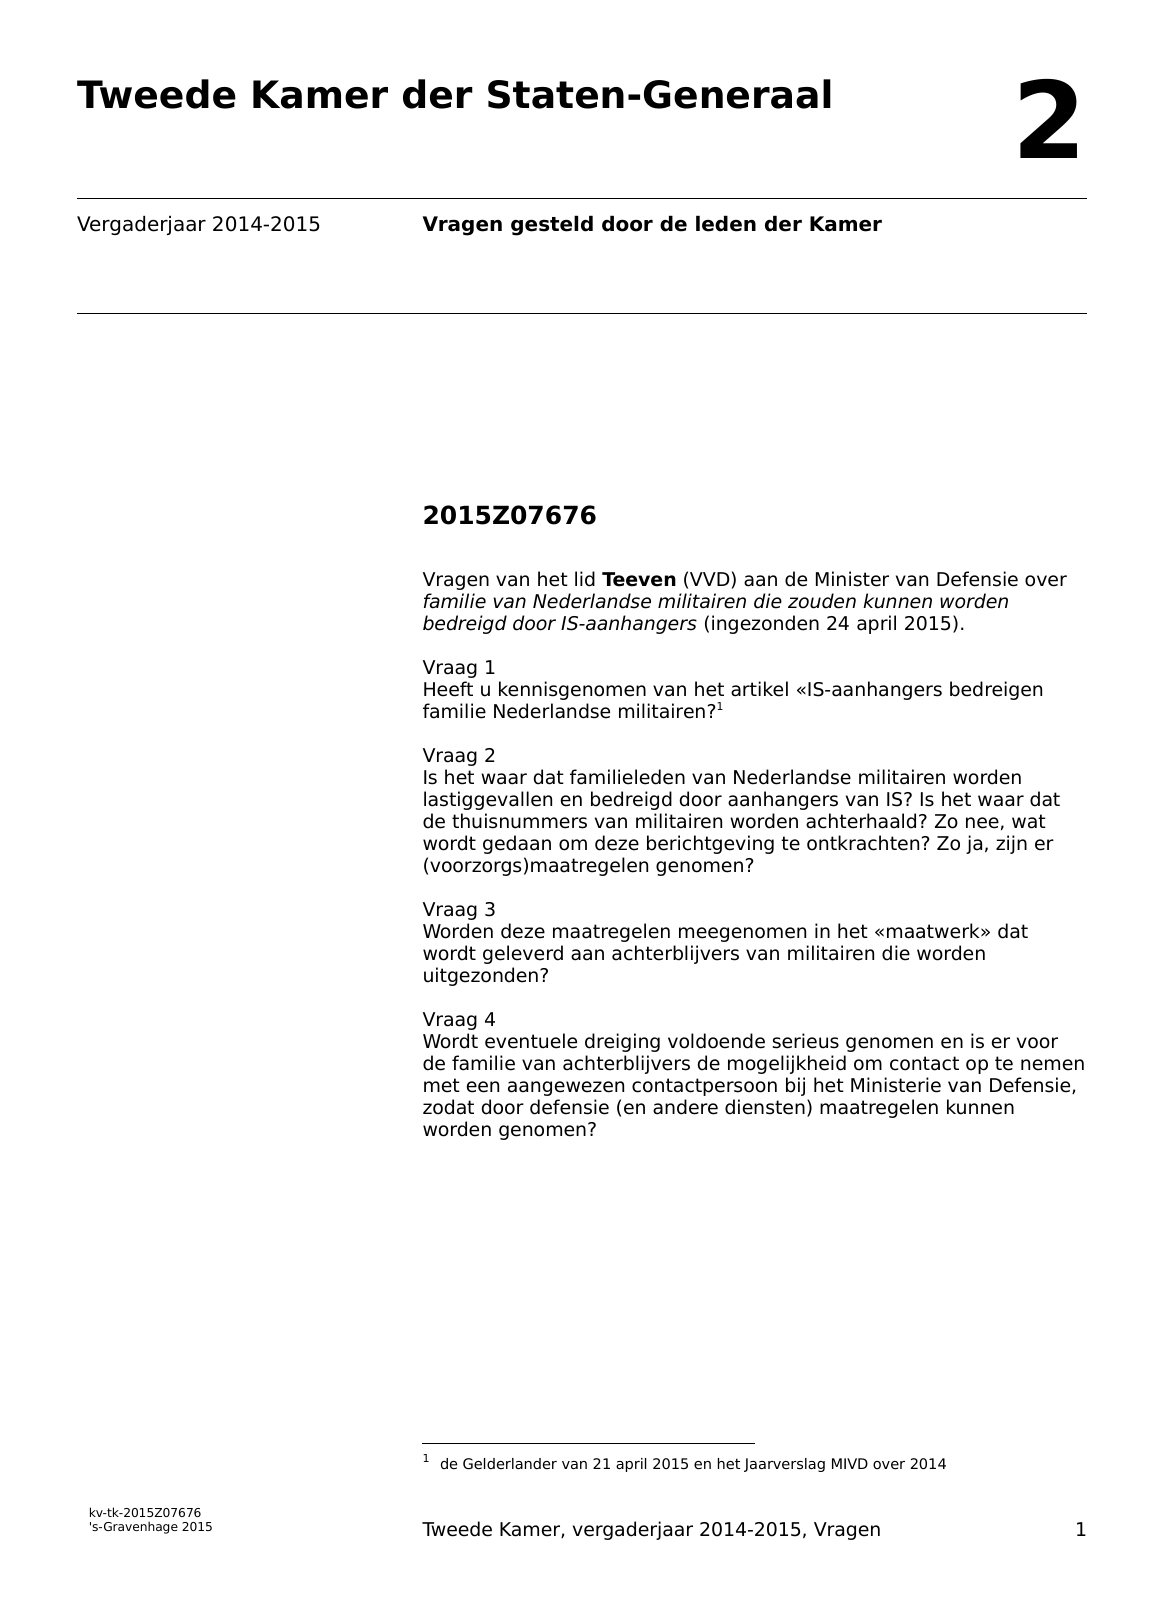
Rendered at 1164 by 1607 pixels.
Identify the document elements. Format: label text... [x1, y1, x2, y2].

text kv-tk-2015Z07676 [88, 1506, 323, 1520]
text Vraag 3 [422, 899, 1087, 921]
text de Gelderlander van 21 april 2015 en het Jaarverslag MIVD over 2014 [422, 1452, 1087, 1474]
text Vraag 1 [422, 657, 1087, 679]
table_cell Vragen gesteld door de leden der Kamer [422, 199, 1087, 313]
text Vraag 2 [422, 745, 1087, 767]
text Vraag 4 [422, 1009, 1087, 1031]
text 2015Z07676 [422, 501, 1087, 531]
table_cell Vergaderjaar 2014-2015 [77, 199, 422, 313]
text Heeft u kennisgenomen van het artikel «IS-aanhangers bedreigen familie Nederlandse militairen? [422, 679, 1087, 723]
text Wordt eventuele dreiging voldoende serieus genomen en is er voor de familie van achterblijvers de mogelijkheid om contact op te nemen met een aangewezen contactpersoon bij het Ministerie van Defensie, zodat door defensie (en andere diensten) maatregelen kunnen worden genomen? [422, 1031, 1087, 1141]
text Is het waar dat familieleden van Nederlandse militairen worden lastiggevallen en bedreigd door aanhangers van IS? Is het waar dat de thuisnummers van militairen worden achterhaald? Zo nee, wat wordt gedaan om deze berichtgeving te ontkrachten? Zo ja, zijn er (voorzorgs)maatregelen genomen? [422, 767, 1087, 877]
table_header Tweede Kamer der Staten-Generaal [77, 59, 886, 198]
text Worden deze maatregelen meegenomen in het «maatwerk» dat wordt geleverd aan achterblijvers van militairen die worden uitgezonden? [422, 921, 1087, 987]
text 's-Gravenhage 2015 [88, 1520, 323, 1534]
text Vragen van het lid Teeven (VVD) aan de Minister van Defensie over familie van Nederlandse militairen die zouden kunnen worden bedreigd door IS-aanhangers (ingezonden 24 april 2015). [422, 569, 1087, 635]
table_header 2 [886, 59, 1087, 198]
